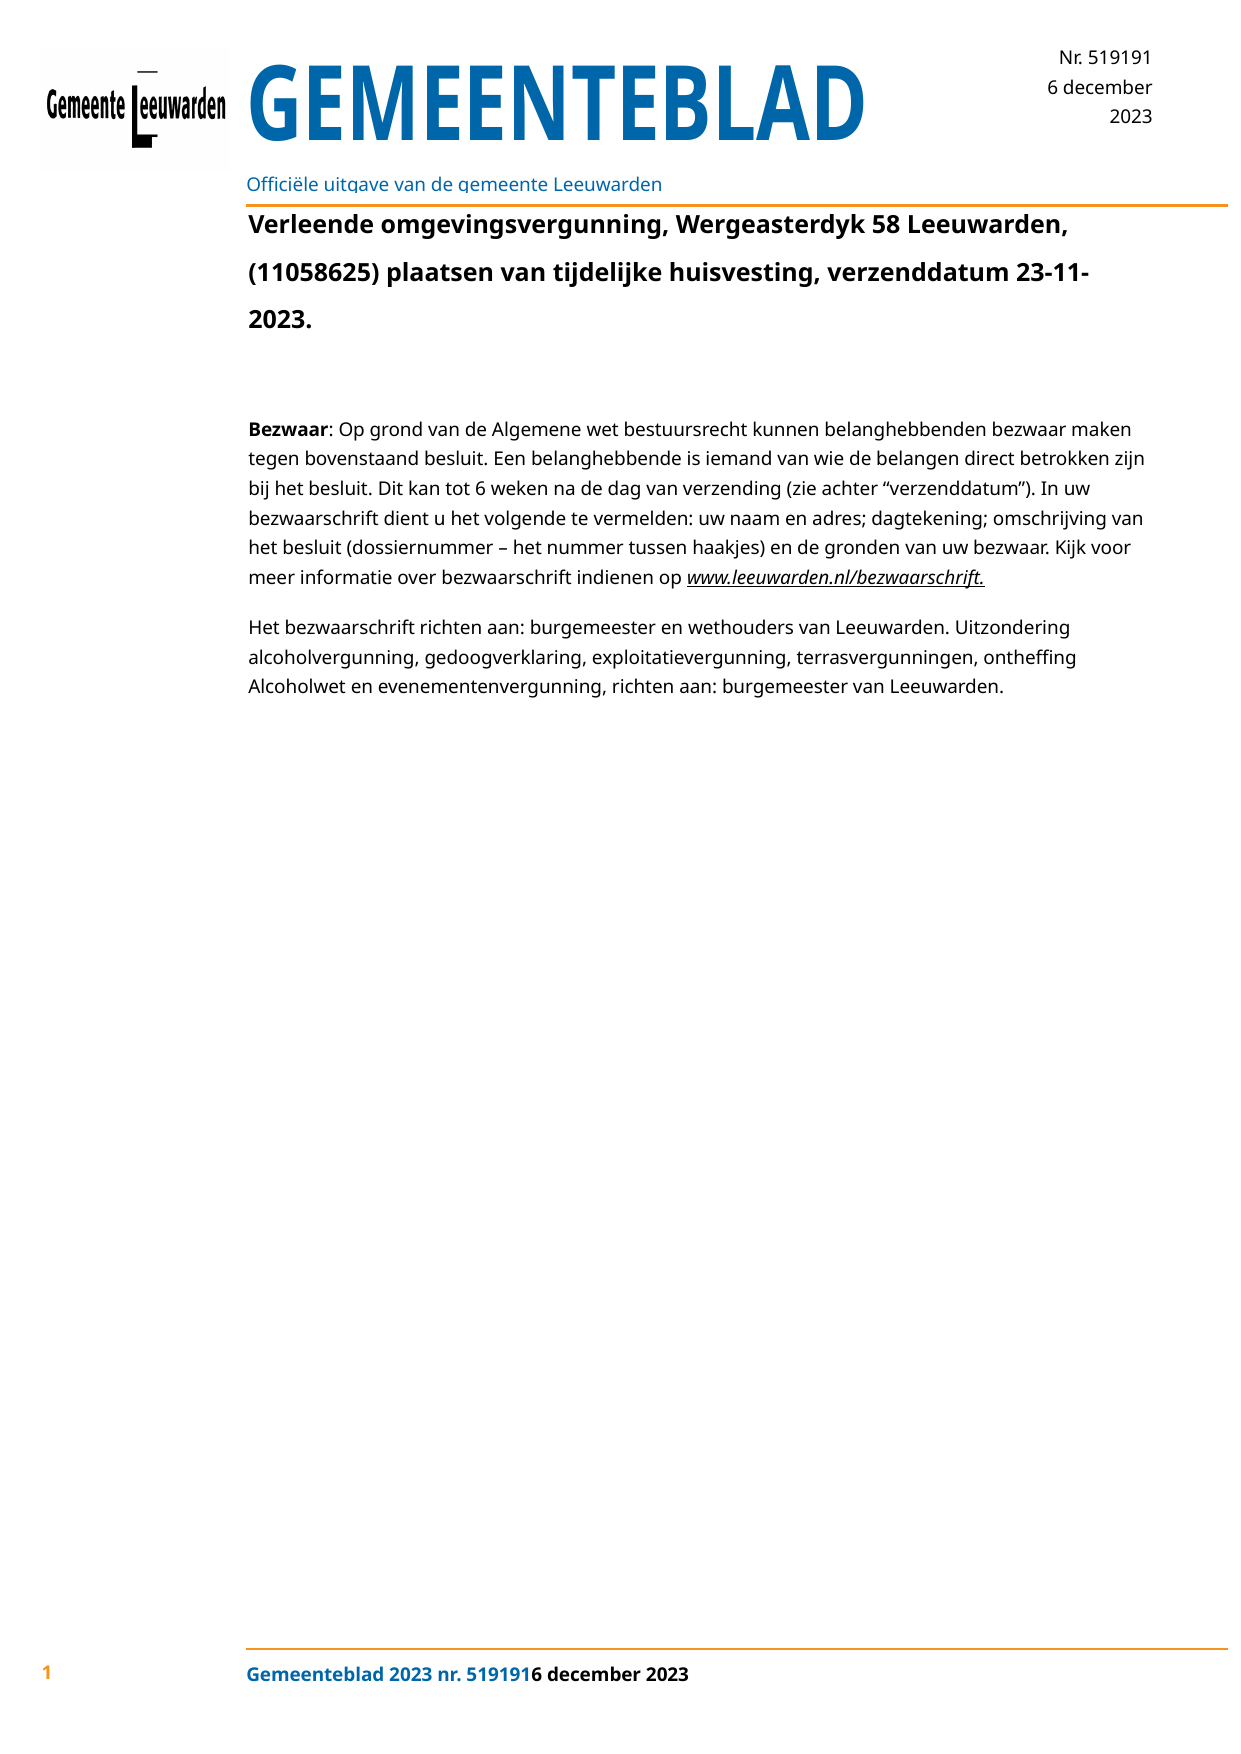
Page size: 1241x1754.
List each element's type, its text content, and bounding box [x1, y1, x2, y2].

picture [41, 47, 231, 172]
text Bezwaar: Op grond van de Algemene wet bestuursrecht kunnen belanghebbenden bezwaar maken tegen bovenstaand besluit. Een belanghebbende is iemand van wie de belangen direct betrokken zijn bij het besluit. Dit kan tot 6 weken na de dag van verzending (zie achter “verzenddatum”). In uw bezwaarschrift dient u het volgende te vermelden: uw naam en adres; dagtekening; omschrijving van het besluit (dossiernummer – het nummer tussen haakjes) en de gronden van uw bezwaar. Kijk voor meer informatie over bezwaarschrift indienen op www.leeuwarden.nl/bezwaarschrift. [248, 416, 1152, 589]
text Het bezwaarschrift richten aan: burgemeester en wethouders van Leeuwarden. Uitzondering alcoholvergunning, gedoogverklaring, exploitatievergunning, terrasvergunningen, ontheffing Alcoholwet en evenementenvergunning, richten aan: burgemeester van Leeuwarden. [248, 614, 1152, 699]
text Verleende omgevingsvergunning, Wergeasterdyk 58 Leeuwarden, (11058625) plaatsen van tijdelijke huisvesting, verzenddatum 23-11-2023. [248, 207, 1152, 336]
